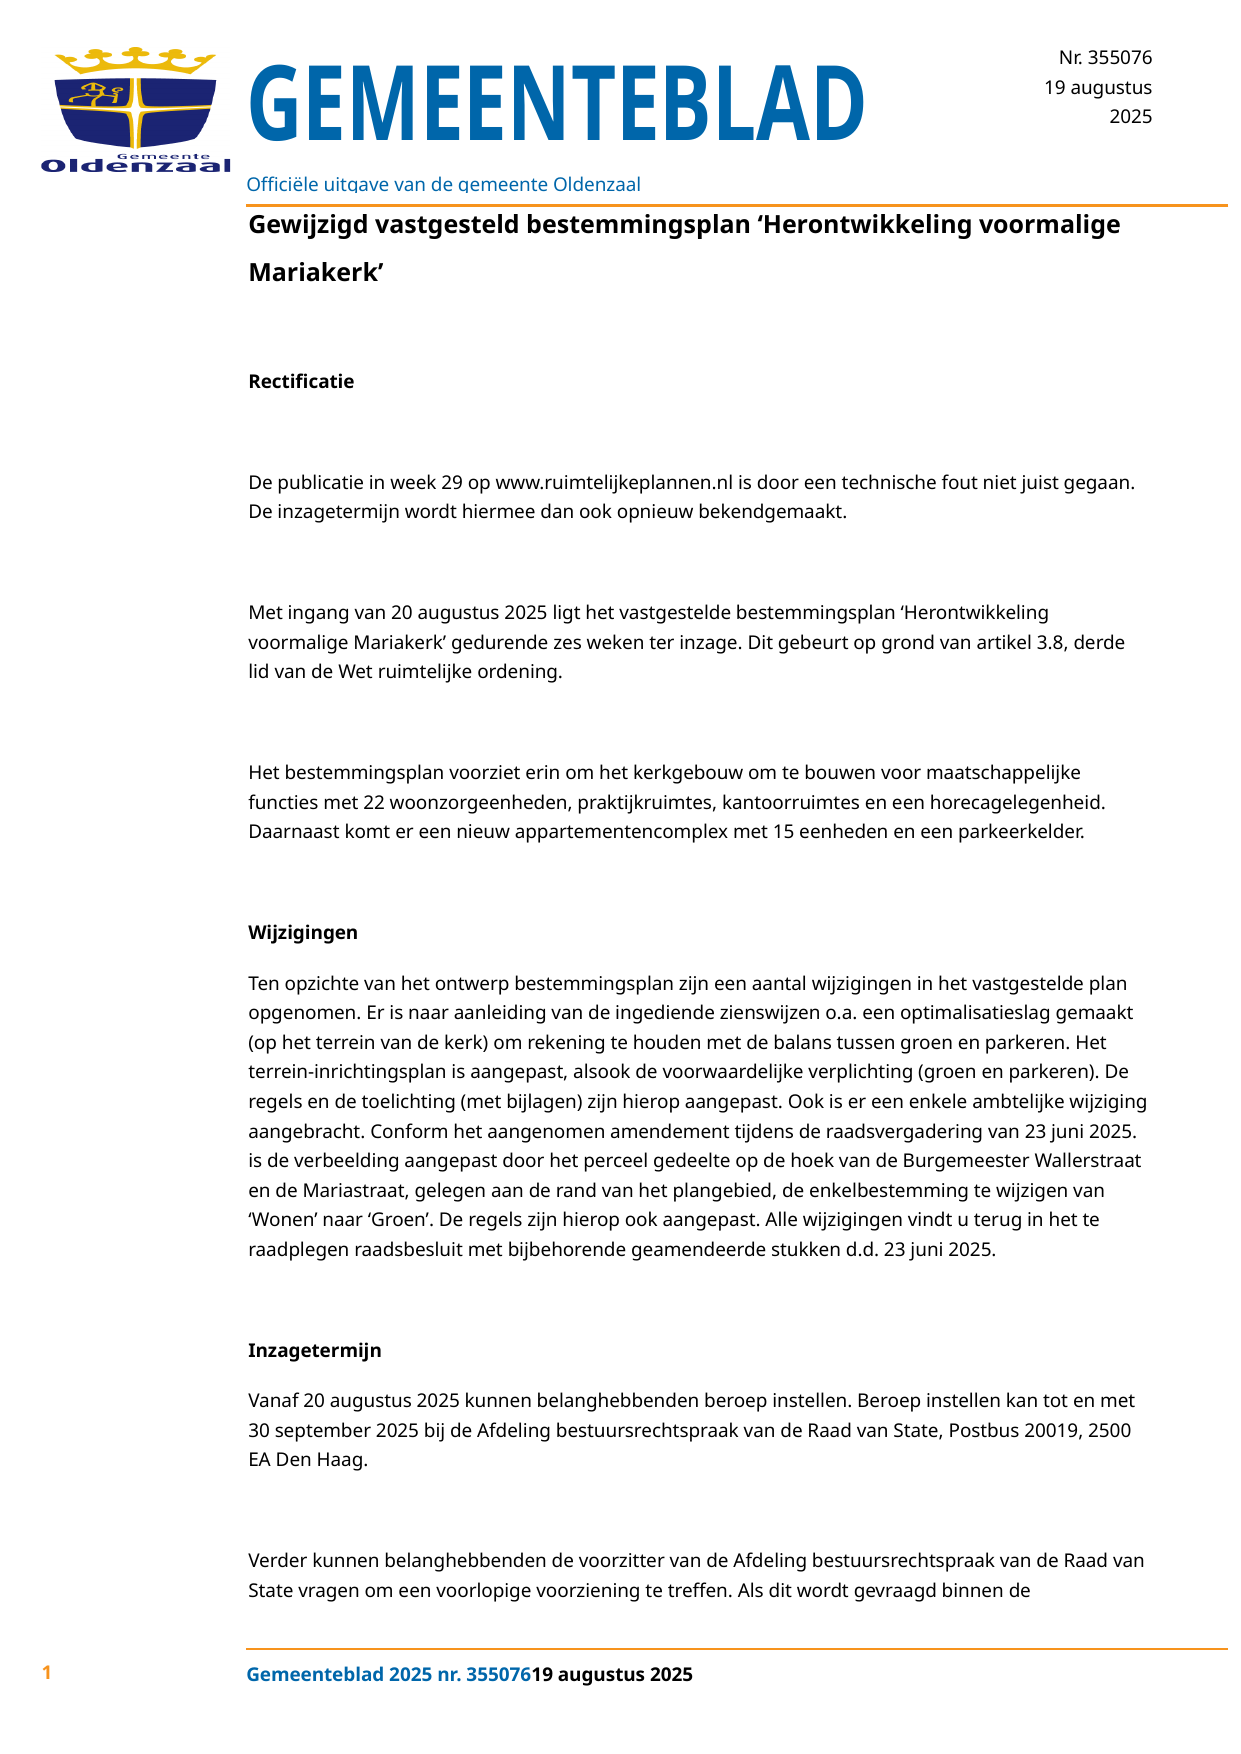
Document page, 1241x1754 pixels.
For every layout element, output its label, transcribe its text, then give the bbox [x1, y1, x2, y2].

text Verder kunnen belanghebbenden de voorzitter van de Afdeling bestuursrechtspraak van de Raad van State vragen om een voorlopige voorziening te treffen. Als dit wordt gevraagd binnen de [248, 1547, 1152, 1603]
text Inzagetermijn [248, 1337, 1152, 1363]
text Vanaf 20 augustus 2025 kunnen belanghebbenden beroep instellen. Beroep instellen kan tot en met 30 september 2025 bij de Afdeling bestuursrechtspraak van de Raad van State, Postbus 20019, 2500 EA Den Haag. [248, 1387, 1152, 1472]
picture [41, 47, 231, 172]
text Gewijzigd vastgesteld bestemmingsplan ‘Herontwikkeling voormalige Mariakerk’ [248, 207, 1152, 288]
text Met ingang van 20 augustus 2025 ligt het vastgestelde bestemmingsplan ‘Herontwikkeling voormalige Mariakerk’ gedurende zes weken ter inzage. Dit gebeurt op grond van artikel 3.8, derde lid van de Wet ruimtelijke ordening. [248, 599, 1152, 684]
text Wijzigingen [248, 919, 1152, 945]
text Ten opzichte van het ontwerp bestemmingsplan zijn een aantal wijzigingen in het vastgestelde plan opgenomen. Er is naar aanleiding van de ingediende zienswijzen o.a. een optimalisatieslag gemaakt (op het terrein van de kerk) om rekening te houden met de balans tussen groen en parkeren. Het terrein-inrichtingsplan is aangepast, alsook de voorwaardelijke verplichting (groen en parkeren). De regels en de toelichting (met bijlagen) zijn hierop aangepast. Ook is er een enkele ambtelijke wijziging aangebracht. Conform het aangenomen amendement tijdens de raadsvergadering van 23 juni 2025. is de verbeelding aangepast door het perceel gedeelte op de hoek van de Burgemeester Wallerstraat en de Mariastraat, gelegen aan de rand van het plangebied, de enkelbestemming te wijzigen van ‘Wonen’ naar ‘Groen’. De regels zijn hierop ook aangepast. Alle wijzigingen vindt u terug in het te raadplegen raadsbesluit met bijbehorende geamendeerde stukken d.d. 23 juni 2025. [248, 970, 1152, 1262]
text Het bestemmingsplan voorziet erin om het kerkgebouw om te bouwen voor maatschappelijke functies met 22 woonzorgeenheden, praktijkruimtes, kantoorruimtes en een horecagelegenheid. Daarnaast komt er een nieuw appartementencomplex met 15 eenheden en een parkeerkelder. [248, 759, 1152, 844]
text De publicatie in week 29 op www.ruimtelijkeplannen.nl is door een technische fout niet juist gegaan. De inzagetermijn wordt hiermee dan ook opnieuw bekendgemaakt. [248, 469, 1152, 524]
text Rectificatie [248, 368, 1152, 394]
